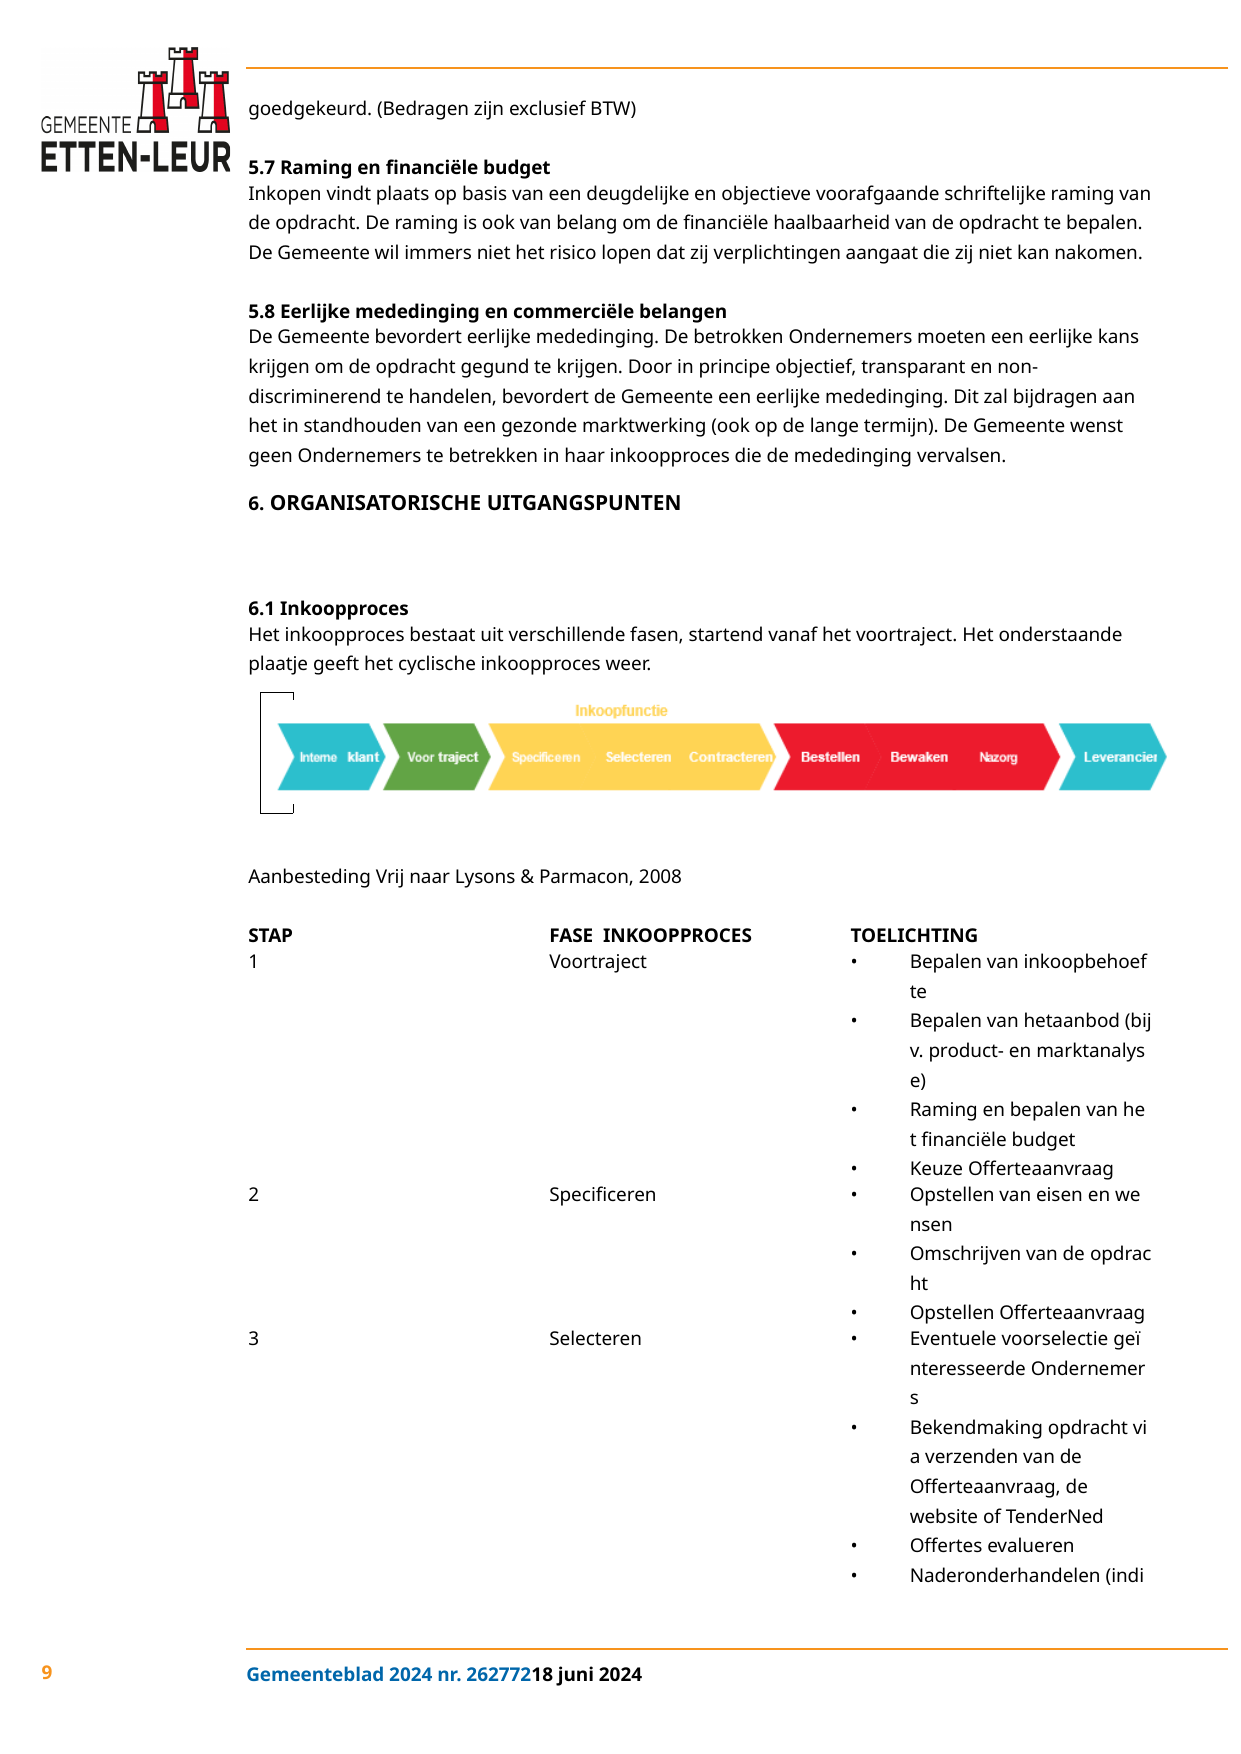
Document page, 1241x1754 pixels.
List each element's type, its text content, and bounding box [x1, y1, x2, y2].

table_cell 3 [248, 1325, 549, 1588]
table_cell Voortraject [549, 949, 850, 1181]
text Inkopen vindt plaats op basis van een deugdelijke en objectieve voorafgaande schriftelijke raming van de opdracht. De raming is ook van belang om de financiële haalbaarheid van de opdracht te bepalen. [248, 180, 1152, 235]
text Aanbesteding Vrij naar Lysons & Parmacon, 2008 [248, 863, 1152, 889]
table_header STAP [248, 923, 549, 948]
table_header TOELICHTING [850, 923, 1152, 948]
table_cell Selecteren [549, 1325, 850, 1588]
table_cell 2 [248, 1181, 549, 1325]
text 5.8 Eerlijke mededinging en commerciële belangen [248, 298, 1152, 324]
text 5.7 Raming en financiële budget [248, 154, 1152, 180]
text 6. ORGANISATORISCHE UITGANGSPUNTEN [248, 488, 1152, 516]
table_cell Eventuele voorselectie geïnteresseerde Ondernemers Bekendmaking opdracht via verzenden van de Offerteaanvraag, de website of TenderNed Offertes evalueren Naderonderhandelen (indi [850, 1325, 1152, 1588]
table_cell Specificeren [549, 1181, 850, 1325]
picture [268, 700, 1173, 804]
table_cell 1 [248, 949, 549, 1181]
text goedgekeurd. (Bedragen zijn exclusief BTW) [248, 95, 1152, 121]
table_cell Bepalen van inkoopbehoefte Bepalen van hetaanbod (bijv. product- en marktanalyse) Raming en bepalen van het financiële budget Keuze Offerteaanvraag [850, 949, 1152, 1181]
text De Gemeente wil immers niet het risico lopen dat zij verplichtingen aangaat die zij niet kan nakomen. [248, 239, 1152, 264]
text Het inkoopproces bestaat uit verschillende fasen, startend vanaf het voortraject. Het onderstaande plaatje geeft het cyclische inkoopproces weer. [248, 621, 1152, 676]
picture [41, 47, 231, 172]
table_cell Opstellen van eisen en wensen Omschrijven van de opdracht Opstellen Offerteaanvraag [850, 1181, 1152, 1325]
table_header FASE INKOOPPROCES [549, 923, 850, 948]
text De Gemeente bevordert eerlijke mededinging. De betrokken Ondernemers moeten een eerlijke kans krijgen om de opdracht gegund te krijgen. Door in principe objectief, transparant en non-discriminerend te handelen, bevordert de Gemeente een eerlijke mededinging. Dit zal bijdragen aan het in standhouden van een gezonde marktwerking (ook op de lange termijn). De Gemeente wenst geen Ondernemers te betrekken in haar inkoopproces die de mededinging vervalsen. [248, 324, 1152, 468]
text 6.1 Inkoopproces [248, 595, 1152, 621]
